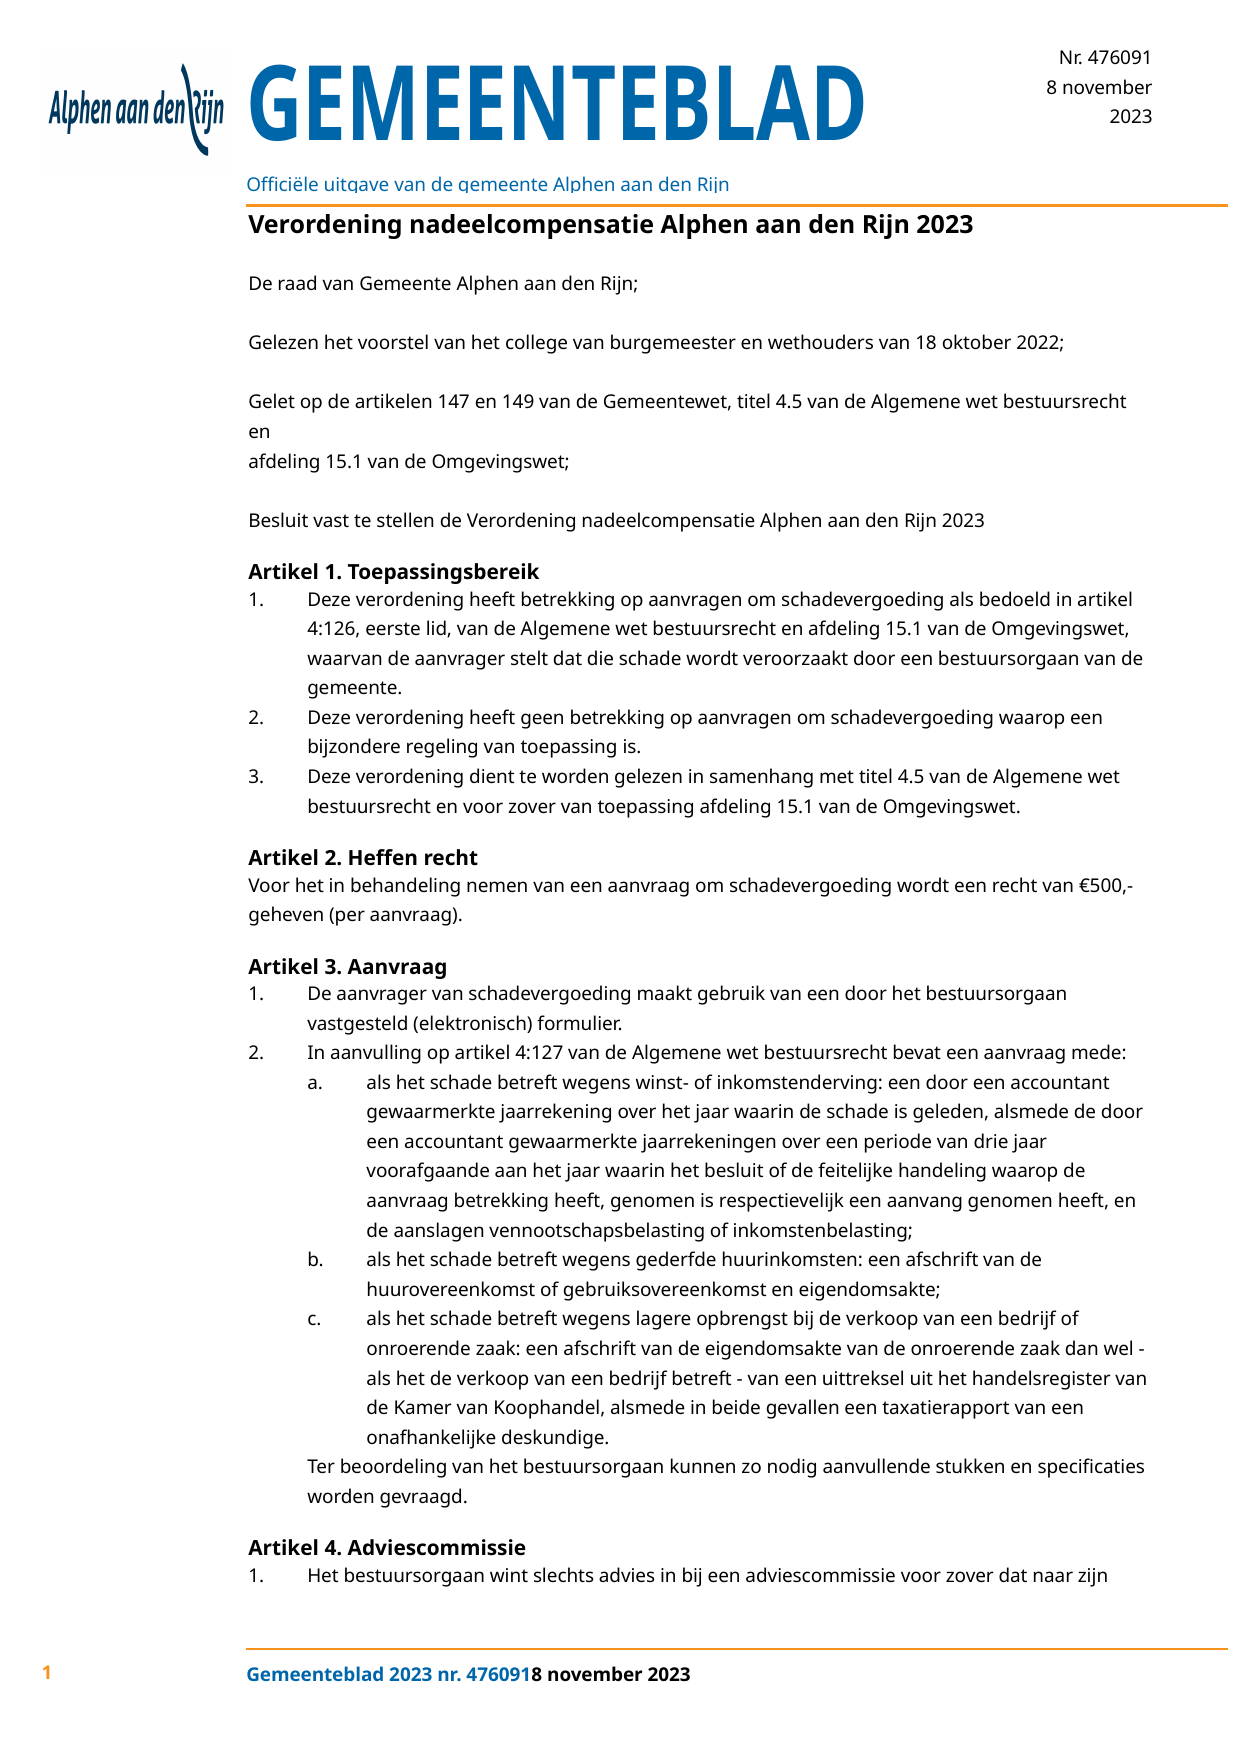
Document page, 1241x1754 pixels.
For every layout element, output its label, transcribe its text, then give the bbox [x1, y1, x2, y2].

text Artikel 3. Aanvraag [248, 952, 1152, 980]
text Besluit vast te stellen de Verordening nadeelcompensatie Alphen aan den Rijn 2023 [248, 507, 1152, 533]
list Deze verordening heeft betrekking op aanvragen om schadevergoeding als bedoeld in artikel 4:126, eerste lid, van de Algemene wet bestuursrecht en afdeling 15.1 van de Omgevingswet, waarvan de aanvrager stelt dat die schade wordt veroorzaakt door een bestuursorgaan van de gemeente. [248, 586, 1152, 700]
text Artikel 4. Adviescommissie [248, 1533, 1152, 1562]
text Verordening nadeelcompensatie Alphen aan den Rijn 2023 [248, 207, 1152, 241]
text Artikel 2. Heffen recht [248, 843, 1152, 872]
text Voor het in behandeling nemen van een aanvraag om schadevergoeding wordt een recht van €500,- geheven (per aanvraag). [248, 872, 1152, 927]
text afdeling 15.1 van de Omgevingswet; [248, 448, 1152, 473]
list als het schade betreft wegens winst- of inkomstenderving: een door een accountant gewaarmerkte jaarrekening over het jaar waarin de schade is geleden, alsmede de door een accountant gewaarmerkte jaarrekeningen over een periode van drie jaar voorafgaande aan het jaar waarin het besluit of de feitelijke handeling waarop de aanvraag betrekking heeft, genomen is respectievelijk een aanvang genomen heeft, en de aanslagen vennootschapsbelasting of inkomstenbelasting; [307, 1069, 1152, 1243]
text Artikel 1. Toepassingsbereik [248, 557, 1152, 586]
list Deze verordening dient te worden gelezen in samenhang met titel 4.5 van de Algemene wet bestuursrecht en voor zover van toepassing afdeling 15.1 van de Omgevingswet. [248, 763, 1152, 819]
list Ter beoordeling van het bestuursorgaan kunnen zo nodig aanvullende stukken en specificaties worden gevraagd. [248, 1453, 1152, 1509]
list Het bestuursorgaan wint slechts advies in bij een adviescommissie voor zover dat naar zijn [248, 1562, 1152, 1588]
list als het schade betreft wegens gederfde huurinkomsten: een afschrift van de huurovereenkomst of gebruiksovereenkomst en eigendomsakte; [307, 1246, 1152, 1302]
picture [41, 47, 231, 172]
list als het schade betreft wegens lagere opbrengst bij de verkoop van een bedrijf of onroerende zaak: een afschrift van de eigendomsakte van de onroerende zaak dan wel - als het de verkoop van een bedrijf betreft - van een uittreksel uit het handelsregister van de Kamer van Koophandel, alsmede in beide gevallen een taxatierapport van een onafhankelijke deskundige. [307, 1306, 1152, 1450]
text Gelezen het voorstel van het college van burgemeester en wethouders van 18 oktober 2022; [248, 329, 1152, 355]
text De raad van Gemeente Alphen aan den Rijn; [248, 270, 1152, 296]
list Deze verordening heeft geen betrekking op aanvragen om schadevergoeding waarop een bijzondere regeling van toepassing is. [248, 704, 1152, 759]
text Gelet op de artikelen 147 en 149 van de Gemeentewet, titel 4.5 van de Algemene wet bestuursrecht en [248, 389, 1152, 444]
list In aanvulling op artikel 4:127 van de Algemene wet bestuursrecht bevat een aanvraag mede: [248, 1039, 1152, 1065]
list De aanvrager van schadevergoeding maakt gebruik van een door het bestuursorgaan vastgesteld (elektronisch) formulier. [248, 980, 1152, 1036]
